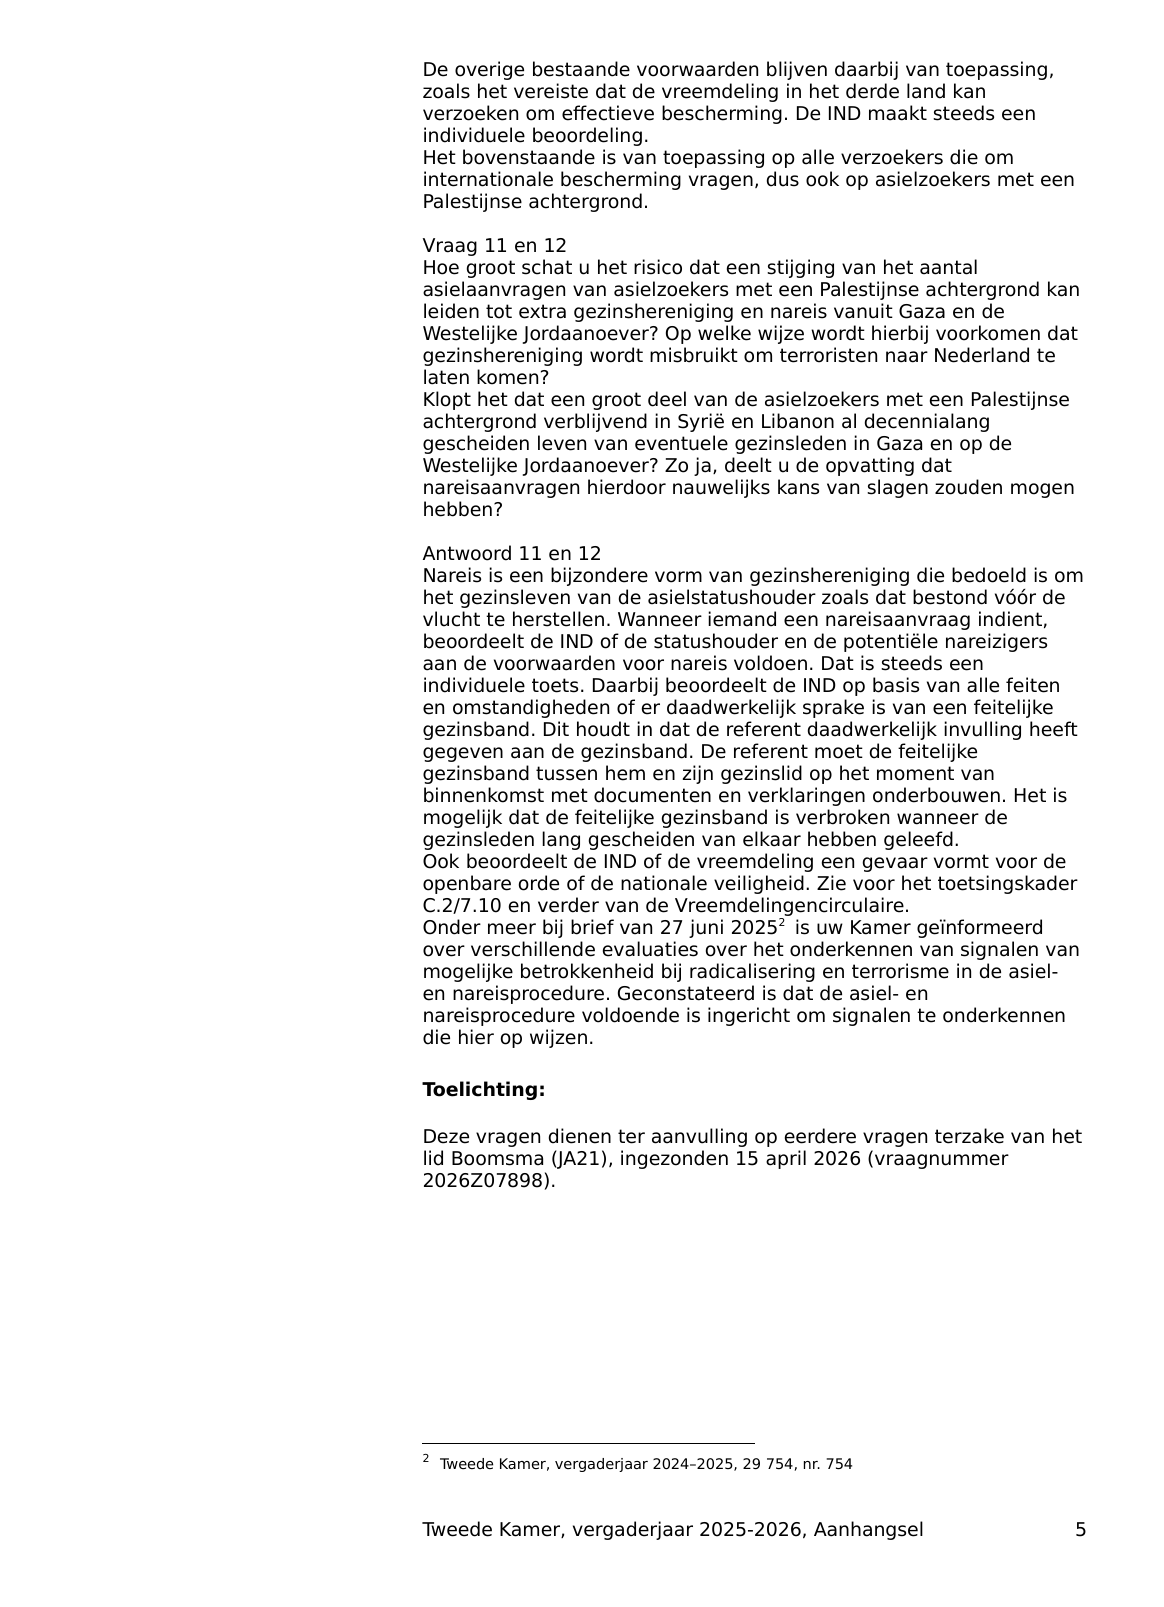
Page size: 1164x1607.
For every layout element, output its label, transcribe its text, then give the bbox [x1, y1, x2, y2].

text Tweede Kamer, vergaderjaar 2024–2025, 29 754, nr. 754 [422, 1452, 1087, 1474]
text Antwoord 11 en 12 [422, 543, 1087, 565]
text Klopt het dat een groot deel van de asielzoekers met een Palestijnse achtergrond verblijvend in Syrië en Libanon al decennialang gescheiden leven van eventuele gezinsleden in Gaza en op de Westelijke Jordaanoever? Zo ja, deelt u de opvatting dat nareisaanvragen hierdoor nauwelijks kans van slagen zouden mogen hebben? [422, 389, 1087, 521]
subtitle Toelichting: [422, 1078, 1087, 1101]
text De overige bestaande voorwaarden blijven daarbij van toepassing, zoals het vereiste dat de vreemdeling in het derde land kan verzoeken om effectieve bescherming. De IND maakt steeds een individuele beoordeling. [422, 59, 1087, 147]
text Vraag 11 en 12 [422, 235, 1087, 257]
text Deze vragen dienen ter aanvulling op eerdere vragen terzake van het lid Boomsma (JA21), ingezonden 15 april 2026 (vraagnummer 2026Z07898). [422, 1126, 1087, 1191]
text Ook beoordeelt de IND of de vreemdeling een gevaar vormt voor de openbare orde of de nationale veiligheid. Zie voor het toetsingskader C.2/7.10 en verder van de Vreemdelingencirculaire. [422, 851, 1087, 917]
text Onder meer bij brief van 27 juni 2025 is uw Kamer geïnformeerd over verschillende evaluaties over het onderkennen van signalen van mogelijke betrokkenheid bij radicalisering en terrorisme in de asiel- en nareisprocedure. Geconstateerd is dat de asiel- en nareisprocedure voldoende is ingericht om signalen te onderkennen die hier op wijzen. [422, 917, 1087, 1048]
text Het bovenstaande is van toepassing op alle verzoekers die om internationale bescherming vragen, dus ook op asielzoekers met een Palestijnse achtergrond. [422, 147, 1087, 213]
text Hoe groot schat u het risico dat een stijging van het aantal asielaanvragen van asielzoekers met een Palestijnse achtergrond kan leiden tot extra gezinshereniging en nareis vanuit Gaza en de Westelijke Jordaanoever? Op welke wijze wordt hierbij voorkomen dat gezinshereniging wordt misbruikt om terroristen naar Nederland te laten komen? [422, 257, 1087, 389]
text Nareis is een bijzondere vorm van gezinshereniging die bedoeld is om het gezinsleven van de asielstatushouder zoals dat bestond vóór de vlucht te herstellen. Wanneer iemand een nareisaanvraag indient, beoordeelt de IND of de statushouder en de potentiële nareizigers aan de voorwaarden voor nareis voldoen. Dat is steeds een individuele toets. Daarbij beoordeelt de IND op basis van alle feiten en omstandigheden of er daadwerkelijk sprake is van een feitelijke gezinsband. Dit houdt in dat de referent daadwerkelijk invulling heeft gegeven aan de gezinsband. De referent moet de feitelijke gezinsband tussen hem en zijn gezinslid op het moment van binnenkomst met documenten en verklaringen onderbouwen. Het is mogelijk dat de feitelijke gezinsband is verbroken wanneer de gezinsleden lang gescheiden van elkaar hebben geleefd. [422, 565, 1087, 851]
